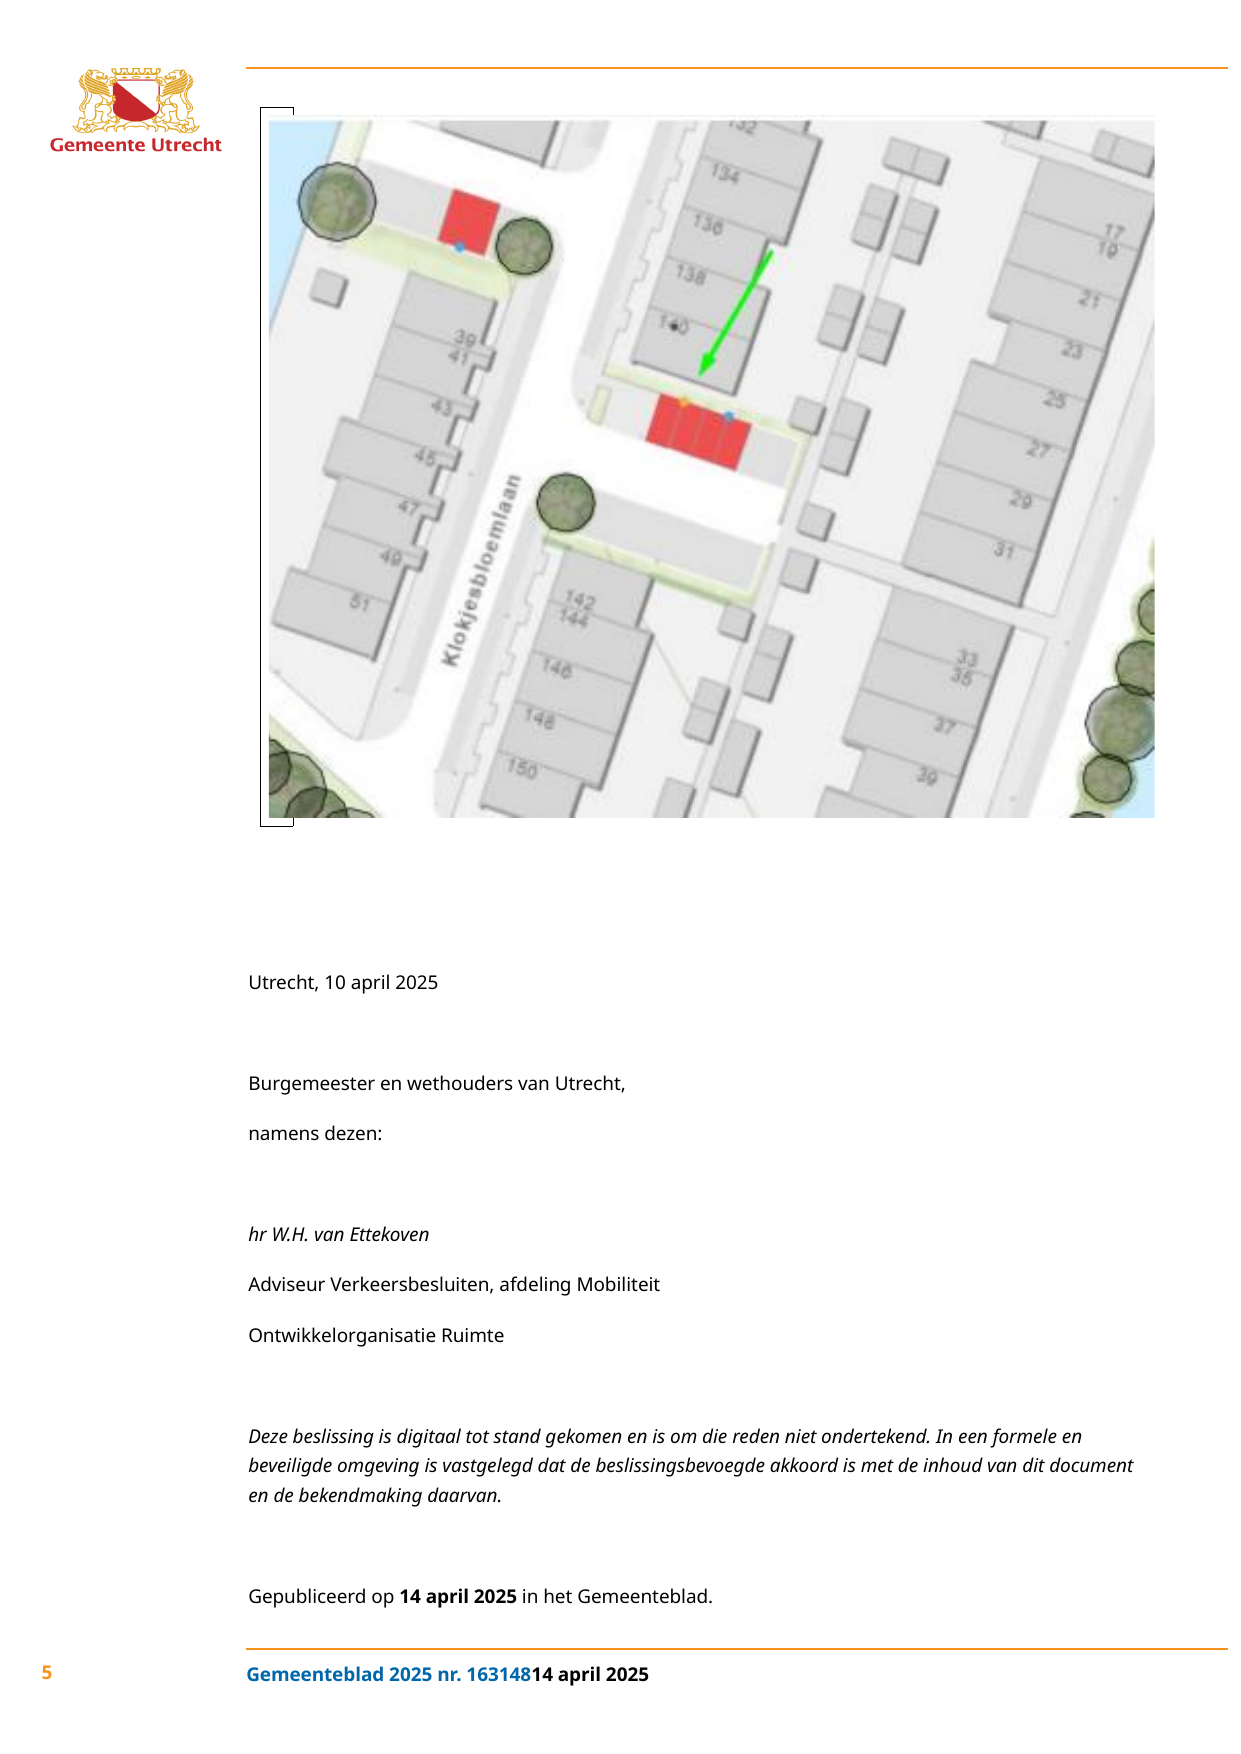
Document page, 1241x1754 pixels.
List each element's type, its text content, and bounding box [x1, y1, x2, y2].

text Burgemeester en wethouders van Utrecht, [248, 1070, 1152, 1096]
text Adviseur Verkeersbesluiten, afdeling Mobiliteit [248, 1272, 1152, 1297]
picture [268, 115, 1155, 818]
text Ontwikkelorganisatie Ruimte [248, 1322, 1152, 1348]
text Gepubliceerd op 14 april 2025 in het Gemeenteblad. [248, 1583, 1152, 1609]
text Deze beslissing is digitaal tot stand gekomen en is om die reden niet ondertekend. In een formele en beveiligde omgeving is vastgelegd dat de beslissingsbevoegde akkoord is met de inhoud van dit document en de bekendmaking daarvan. [248, 1423, 1152, 1508]
text hr W.H. van Ettekoven [248, 1221, 1152, 1247]
text Utrecht, 10 april 2025 [248, 969, 1152, 995]
text namens dezen: [248, 1120, 1152, 1146]
picture [41, 47, 231, 172]
